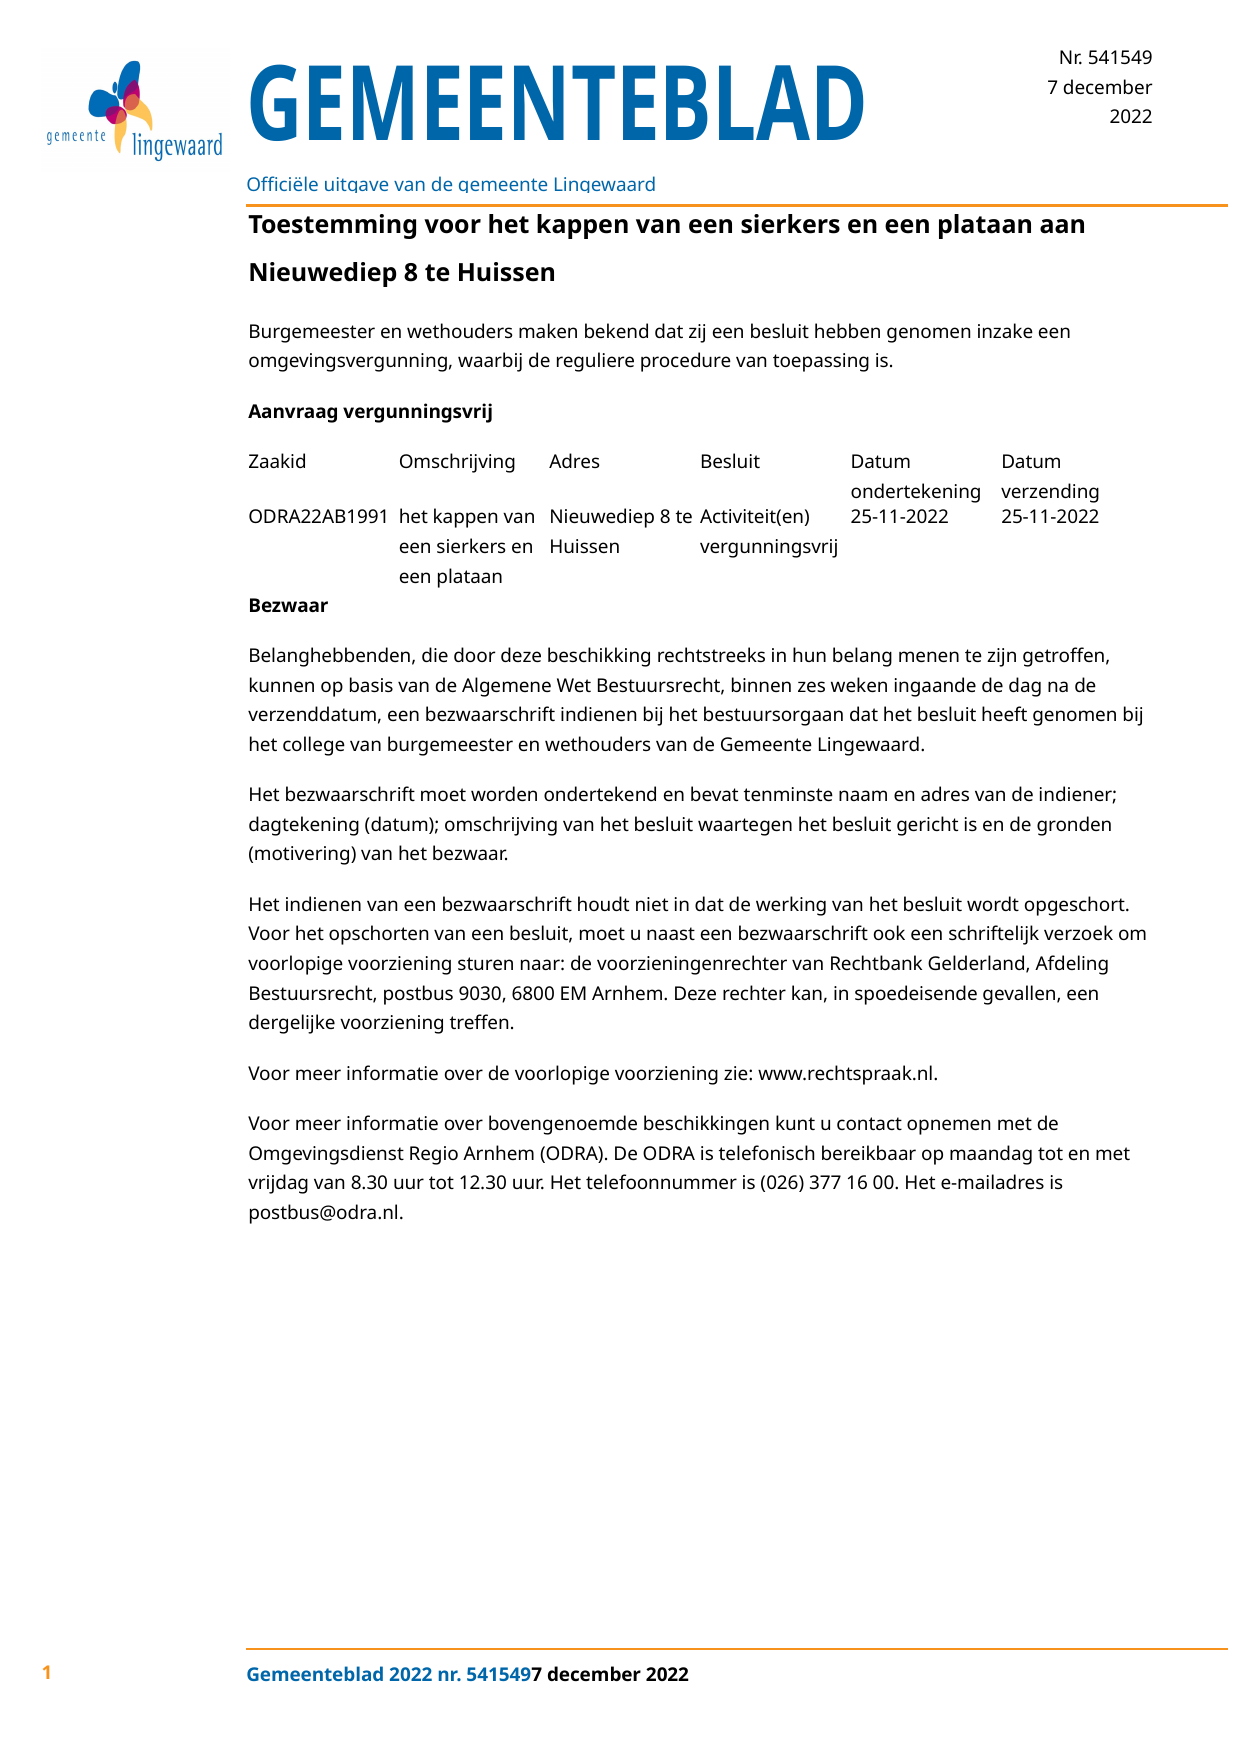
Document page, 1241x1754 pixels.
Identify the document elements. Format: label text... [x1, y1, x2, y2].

text Burgemeester en wethouders maken bekend dat zij een besluit hebben genomen inzake een omgevingsvergunning, waarbij de reguliere procedure van toepassing is. [248, 318, 1152, 373]
table_cell Nieuwediep 8 te Huissen [549, 504, 700, 589]
table_cell het kappen van een sierkers en een plataan [399, 504, 549, 589]
text Het bezwaarschrift moet worden ondertekend en bevat tenminste naam en adres van de indiener; dagtekening (datum); omschrijving van het besluit waartegen het besluit gericht is en de gronden (motivering) van het bezwaar. [248, 781, 1152, 866]
table_cell Activiteit(en) vergunningsvrij [700, 504, 850, 589]
table_header Adres [549, 449, 700, 504]
text Toestemming voor het kappen van een sierkers en een plataan aan Nieuwediep 8 te Huissen [248, 207, 1152, 288]
table_header Besluit [700, 449, 850, 504]
text Het indienen van een bezwaarschrift houdt niet in dat de werking van het besluit wordt opgeschort. Voor het opschorten van een besluit, moet u naast een bezwaarschrift ook een schriftelijk verzoek om voorlopige voorziening sturen naar: de voorzieningenrechter van Rechtbank Gelderland, Afdeling Bestuursrecht, postbus 9030, 6800 EM Arnhem. Deze rechter kan, in spoedeisende gevallen, een dergelijke voorziening treffen. [248, 891, 1152, 1035]
text Voor meer informatie over bovengenoemde beschikkingen kunt u contact opnemen met de Omgevingsdienst Regio Arnhem (ODRA). De ODRA is telefonisch bereikbaar op maandag tot en met vrijdag van 8.30 uur tot 12.30 uur. Het telefoonnummer is (026) 377 16 00. Het e-mailadres is postbus@odra.nl. [248, 1110, 1152, 1225]
table_cell ODRA22AB1991 [248, 504, 398, 589]
text Voor meer informatie over de voorlopige voorziening zie: www.rechtspraak.nl. [248, 1060, 1152, 1086]
table_cell 25-11-2022 [1001, 504, 1152, 589]
table_header Omschrijving [399, 449, 549, 504]
table_header Datum ondertekening [850, 449, 1001, 504]
table_header Datum verzending [1001, 449, 1152, 504]
table_cell 25-11-2022 [850, 504, 1001, 589]
text Belanghebbenden, die door deze beschikking rechtstreeks in hun belang menen te zijn getroffen, kunnen op basis van de Algemene Wet Bestuursrecht, binnen zes weken ingaande de dag na de verzenddatum, een bezwaarschrift indienen bij het bestuursorgaan dat het besluit heeft genomen bij het college van burgemeester en wethouders van de Gemeente Lingewaard. [248, 642, 1152, 757]
table_header Zaakid [248, 449, 398, 504]
text Bezwaar [248, 592, 1152, 618]
text Aanvraag vergunningsvrij [248, 398, 1152, 424]
picture [41, 47, 231, 172]
